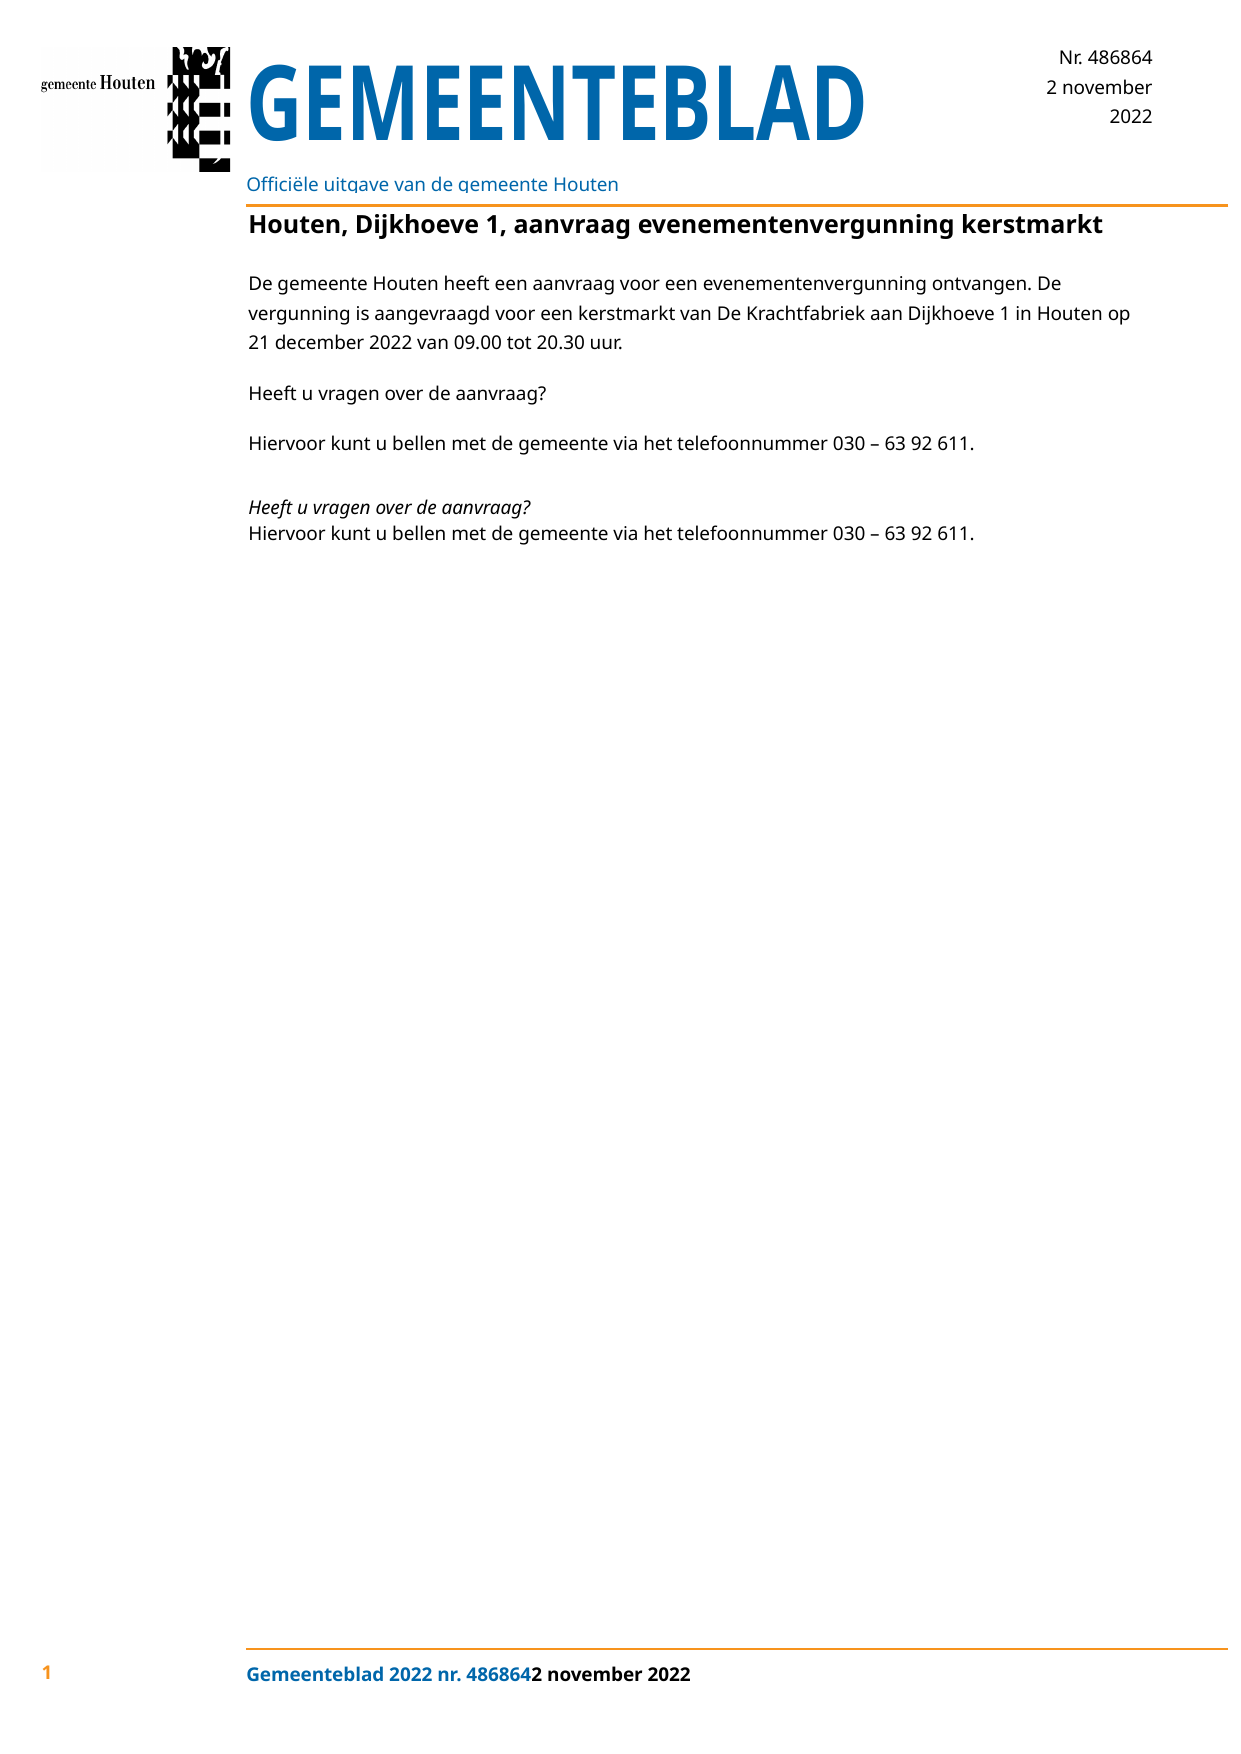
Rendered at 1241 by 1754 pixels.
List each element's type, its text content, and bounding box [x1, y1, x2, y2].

picture [41, 47, 231, 172]
text Houten, Dijkhoeve 1, aanvraag evenementenvergunning kerstmarkt [248, 207, 1152, 241]
text Heeft u vragen over de aanvraag? [248, 494, 1152, 520]
text De gemeente Houten heeft een aanvraag voor een evenementenvergunning ontvangen. De vergunning is aangevraagd voor een kerstmarkt van De Krachtfabriek aan Dijkhoeve 1 in Houten op 21 december 2022 van 09.00 tot 20.30 uur. [248, 270, 1152, 355]
text Hiervoor kunt u bellen met de gemeente via het telefoonnummer 030 – 63 92 611. [248, 520, 1152, 546]
text Heeft u vragen over de aanvraag? [248, 380, 1152, 406]
text Hiervoor kunt u bellen met de gemeente via het telefoonnummer 030 – 63 92 611. [248, 430, 1152, 456]
